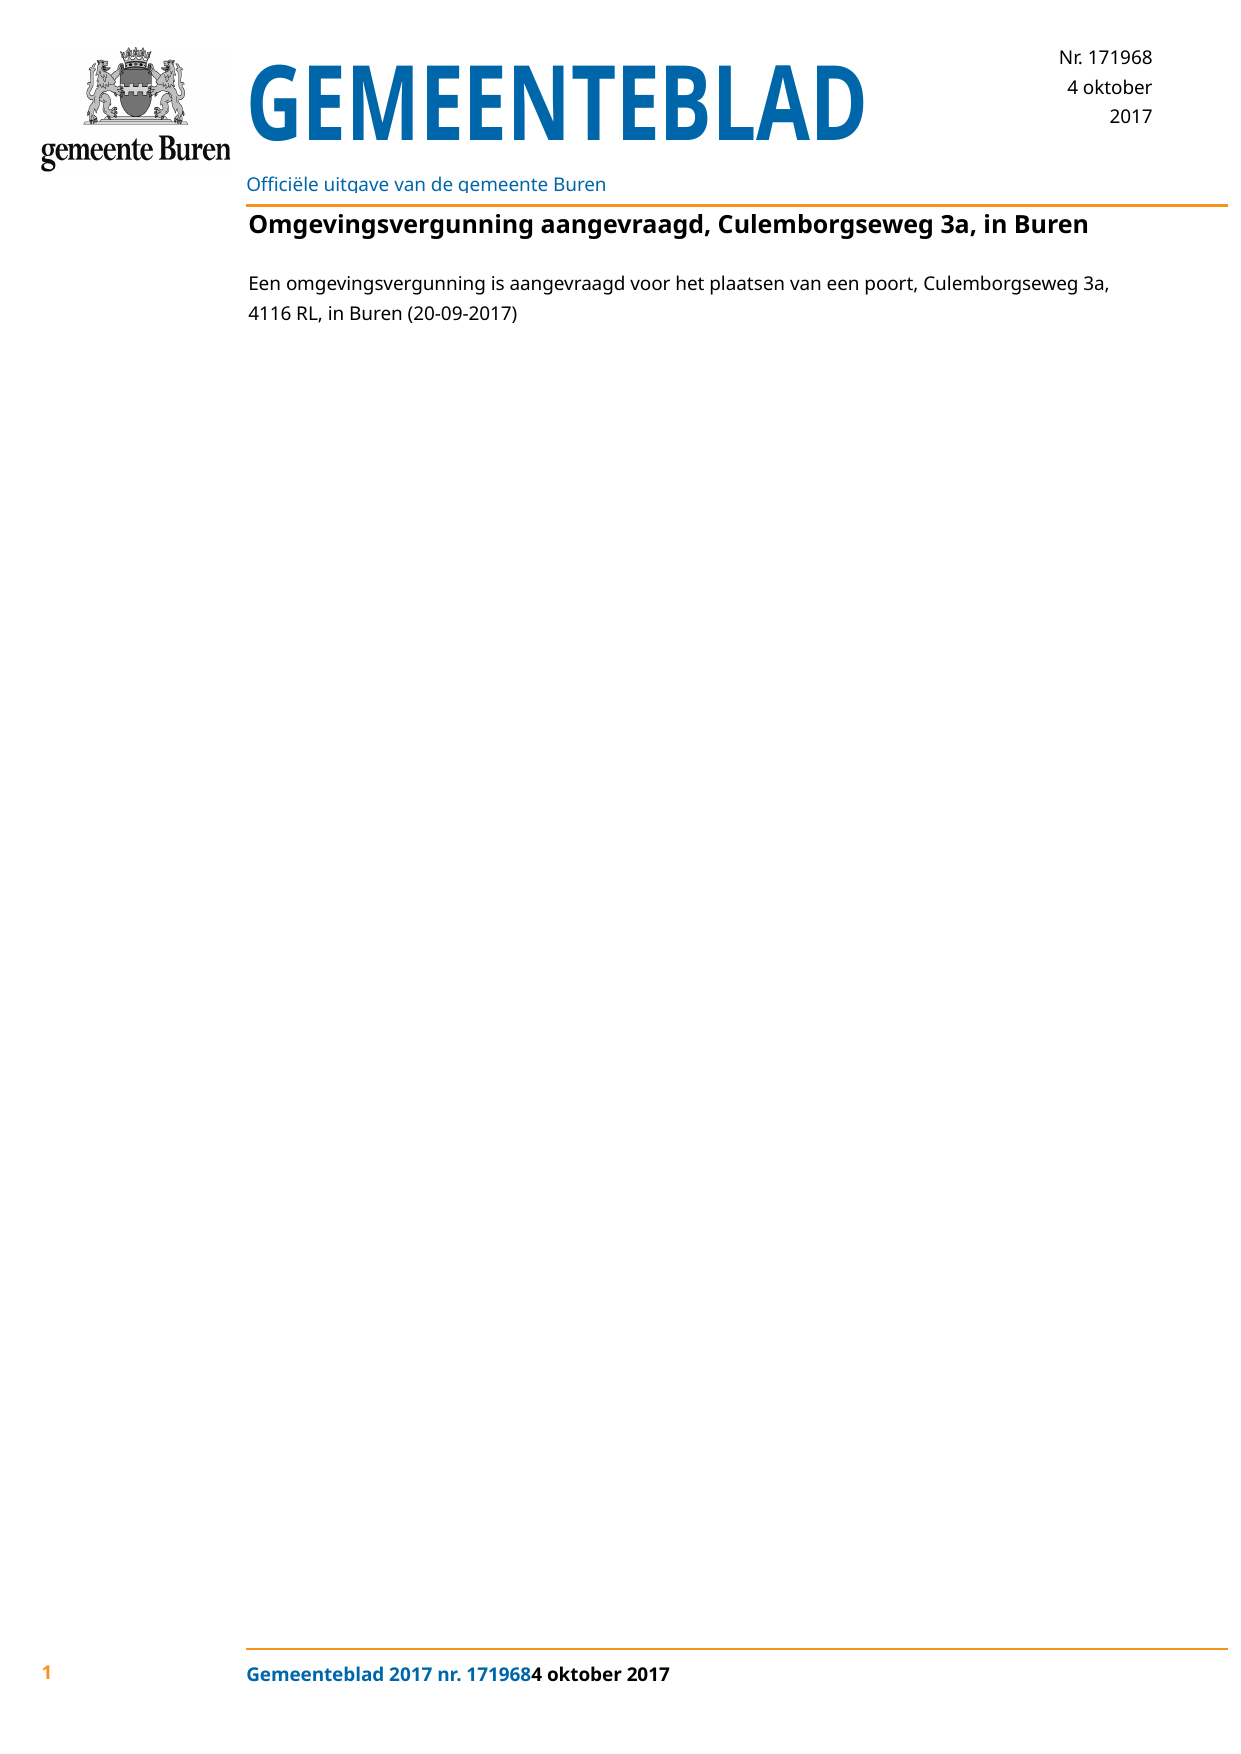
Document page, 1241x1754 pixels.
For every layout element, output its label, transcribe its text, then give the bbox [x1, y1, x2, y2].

text Omgevingsvergunning aangevraagd, Culemborgseweg 3a, in Buren [248, 207, 1152, 241]
picture [41, 47, 231, 172]
text Een omgevingsvergunning is aangevraagd voor het plaatsen van een poort, Culemborgseweg 3a, 4116 RL, in Buren (20-09-2017) [248, 270, 1152, 326]
